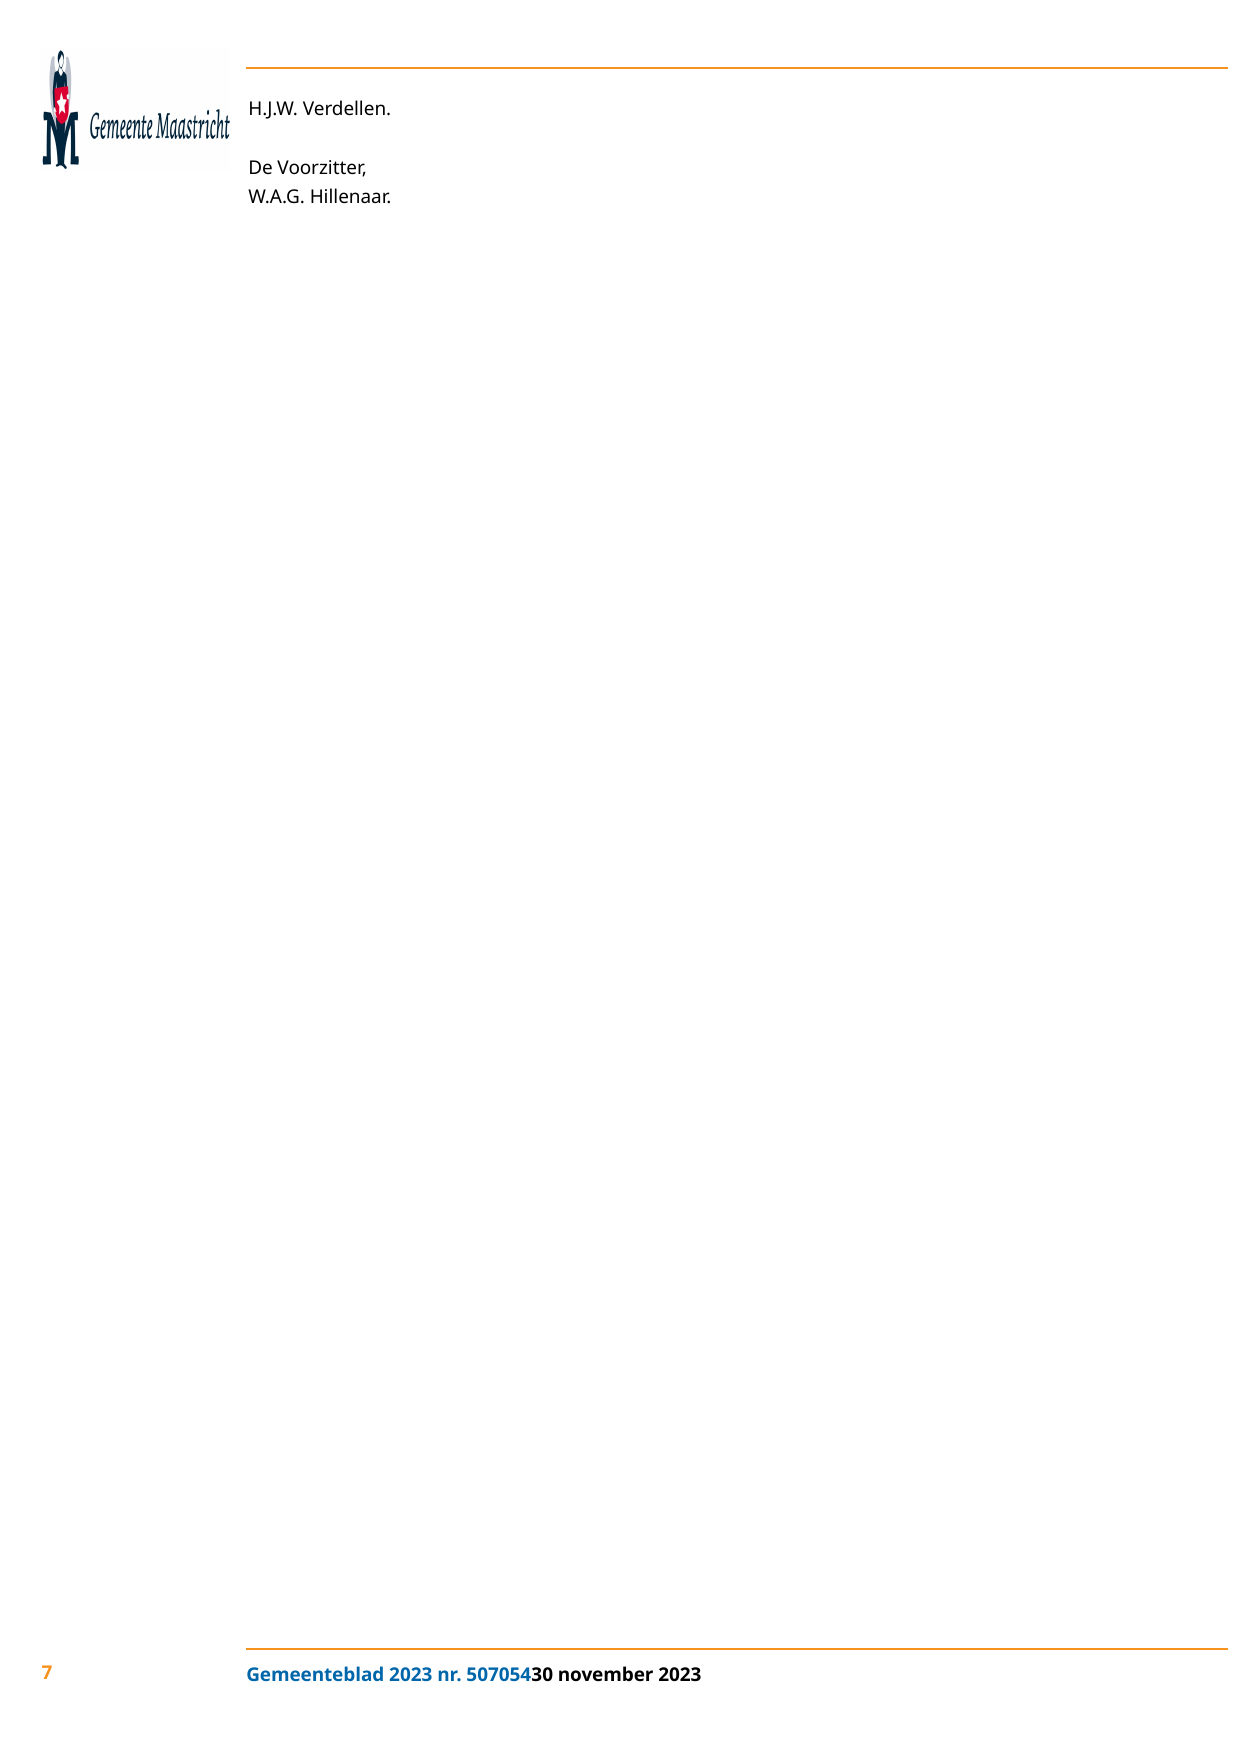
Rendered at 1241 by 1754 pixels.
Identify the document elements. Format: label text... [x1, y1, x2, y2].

text De Voorzitter, [248, 154, 1152, 180]
text H.J.W. Verdellen. [248, 95, 1152, 121]
text W.A.G. Hillenaar. [248, 183, 1152, 209]
picture [41, 47, 231, 172]
